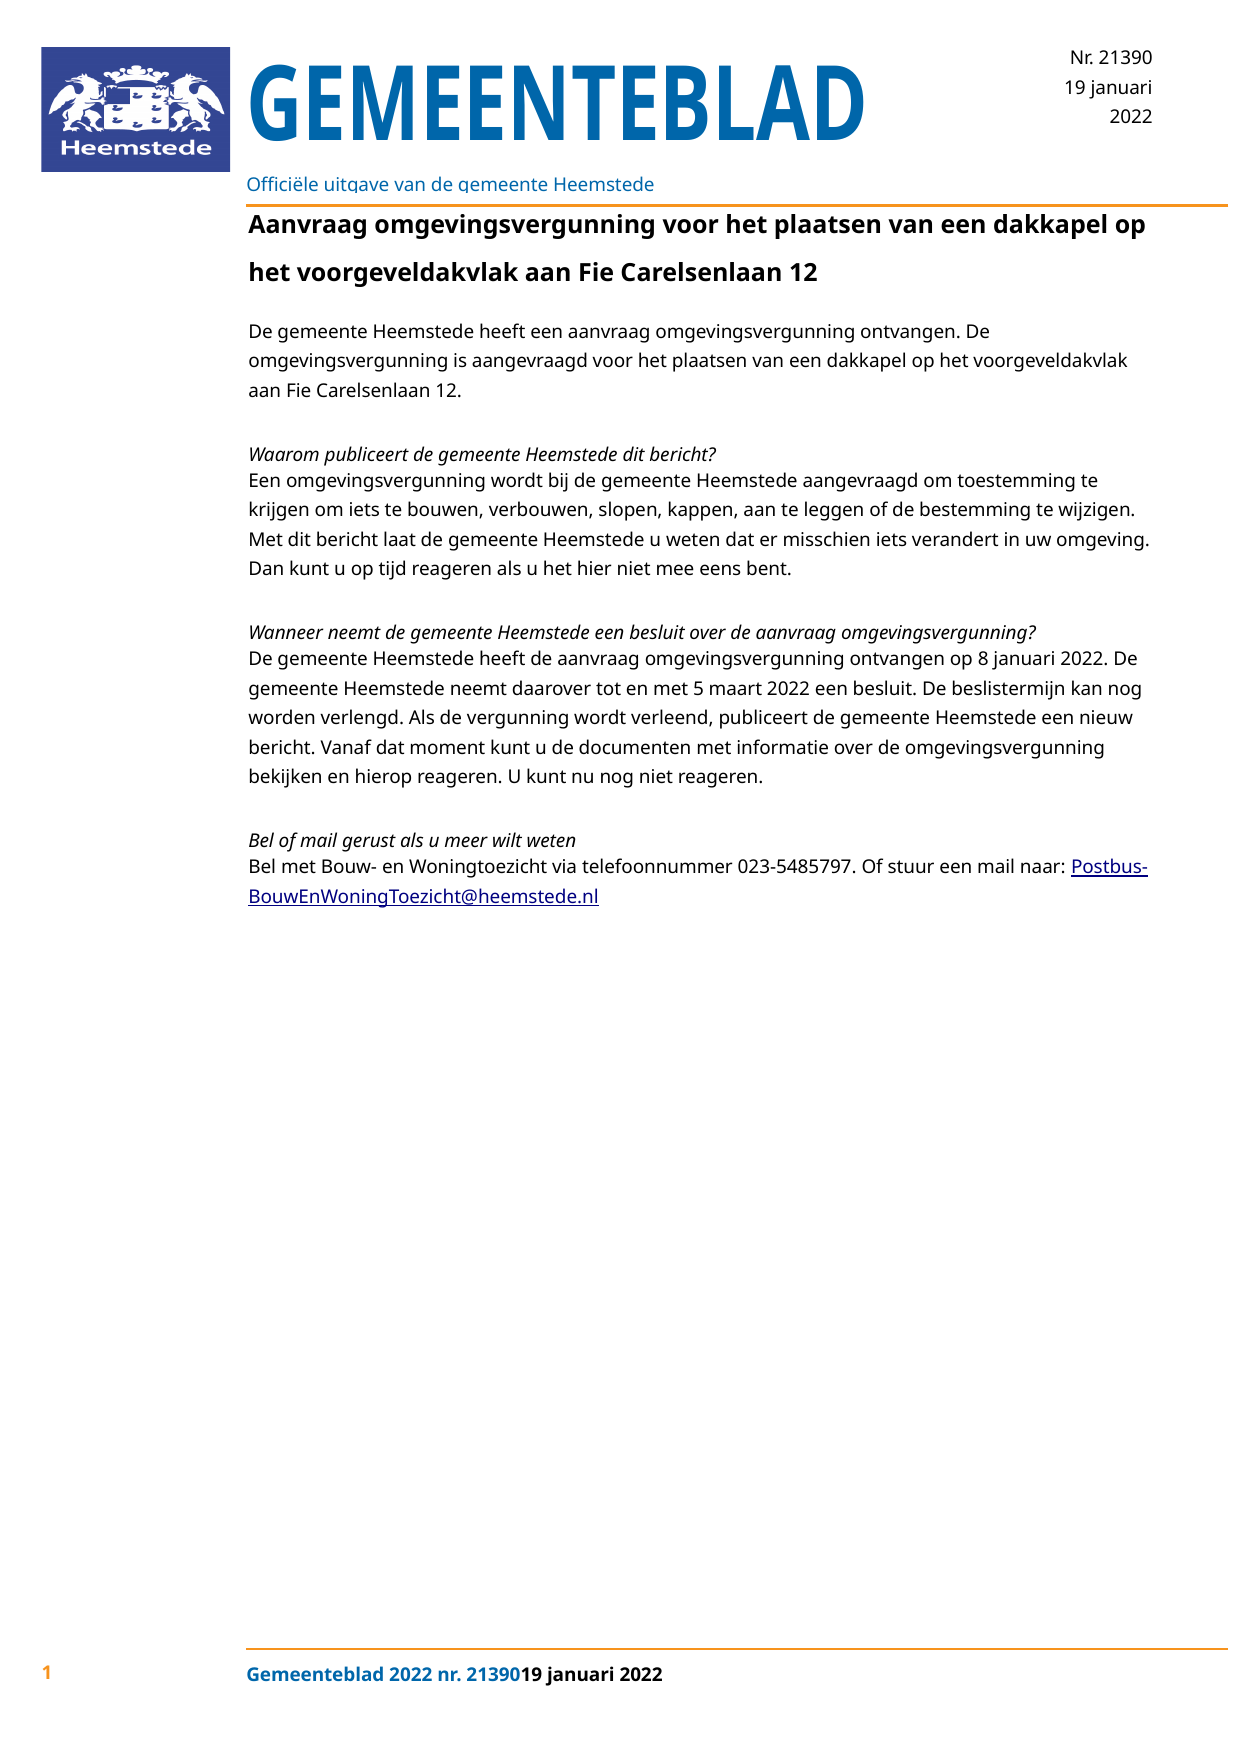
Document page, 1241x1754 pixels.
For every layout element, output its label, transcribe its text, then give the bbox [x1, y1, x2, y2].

text De gemeente Heemstede heeft de aanvraag omgevingsvergunning ontvangen op 8 januari 2022. De gemeente Heemstede neemt daarover tot en met 5 maart 2022 een besluit. De beslistermijn kan nog worden verlengd. Als de vergunning wordt verleend, publiceert de gemeente Heemstede een nieuw bericht. Vanaf dat moment kunt u de documenten met informatie over de omgevingsvergunning bekijken en hierop reageren. U kunt nu nog niet reageren. [248, 645, 1152, 789]
text Bel met Bouw- en Woningtoezicht via telefoonnummer 023-5485797. Of stuur een mail naar: Postbus-BouwEnWoningToezicht@heemstede.nl [248, 853, 1152, 908]
text Waarom publiceert de gemeente Heemstede dit bericht? [248, 441, 1152, 467]
text Bel of mail gerust als u meer wilt weten [248, 827, 1152, 853]
picture [41, 47, 231, 172]
text De gemeente Heemstede heeft een aanvraag omgevingsvergunning ontvangen. De omgevingsvergunning is aangevraagd voor het plaatsen van een dakkapel op het voorgeveldakvlak aan Fie Carelsenlaan 12. [248, 318, 1152, 403]
text Een omgevingsvergunning wordt bij de gemeente Heemstede aangevraagd om toestemming te krijgen om iets te bouwen, verbouwen, slopen, kappen, aan te leggen of de bestemming te wijzigen. Met dit bericht laat de gemeente Heemstede u weten dat er misschien iets verandert in uw omgeving. Dan kunt u op tijd reageren als u het hier niet mee eens bent. [248, 467, 1152, 581]
text Aanvraag omgevingsvergunning voor het plaatsen van een dakkapel op het voorgeveldakvlak aan Fie Carelsenlaan 12 [248, 207, 1152, 288]
text Wanneer neemt de gemeente Heemstede een besluit over de aanvraag omgevingsvergunning? [248, 619, 1152, 645]
